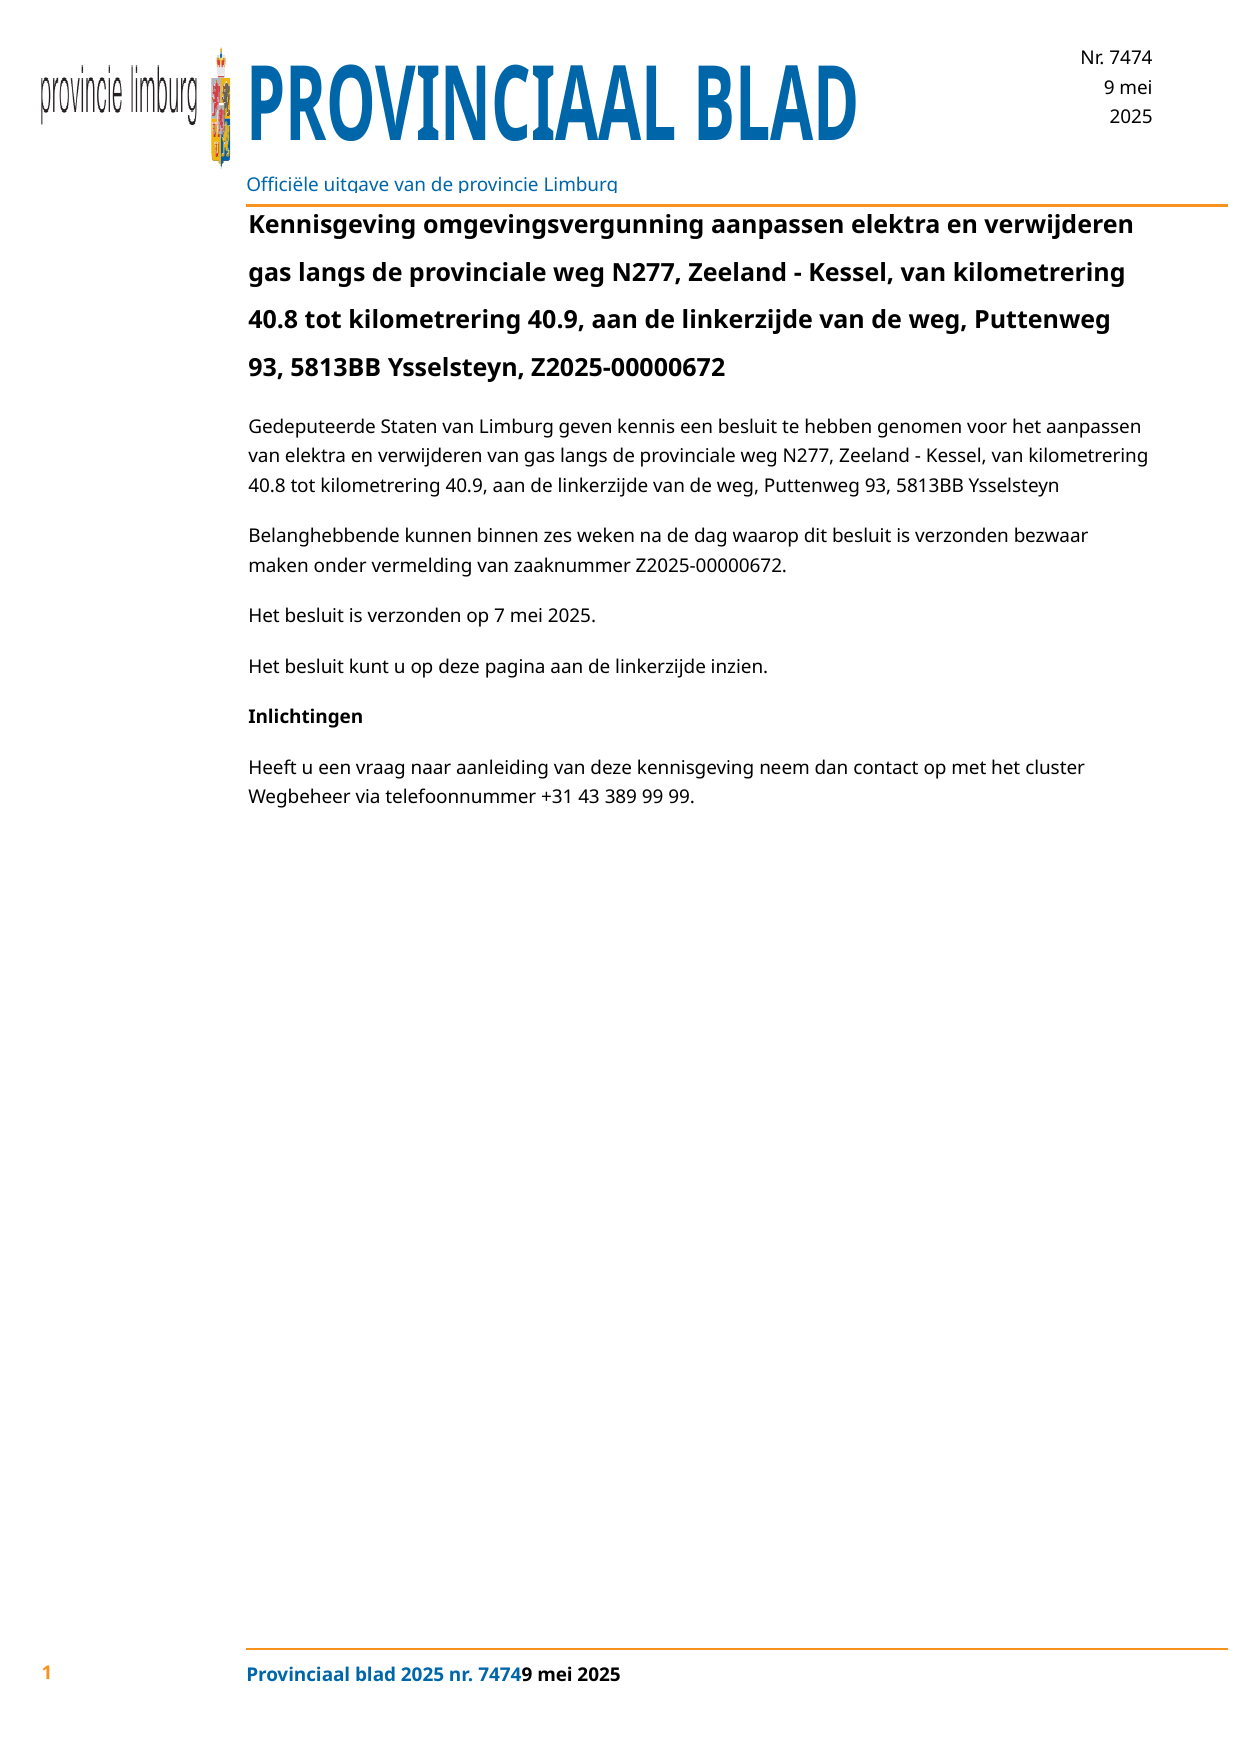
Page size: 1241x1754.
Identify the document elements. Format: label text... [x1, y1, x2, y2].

text Het besluit kunt u op deze pagina aan de linkerzijde inzien. [248, 653, 1152, 679]
text Belanghebbende kunnen binnen zes weken na de dag waarop dit besluit is verzonden bezwaar maken onder vermelding van zaaknummer Z2025-00000672. [248, 523, 1152, 578]
text Het besluit is verzonden op 7 mei 2025. [248, 603, 1152, 628]
text Inlichtingen [248, 703, 1152, 729]
picture [41, 47, 231, 172]
text Gedeputeerde Staten van Limburg geven kennis een besluit te hebben genomen voor het aanpassen van elektra en verwijderen van gas langs de provinciale weg N277, Zeeland - Kessel, van kilometrering 40.8 tot kilometrering 40.9, aan de linkerzijde van de weg, Puttenweg 93, 5813BB Ysselsteyn [248, 413, 1152, 498]
text Kennisgeving omgevingsvergunning aanpassen elektra en verwijderen gas langs de provinciale weg N277, Zeeland - Kessel, van kilometrering 40.8 tot kilometrering 40.9, aan de linkerzijde van de weg, Puttenweg 93, 5813BB Ysselsteyn, Z2025-00000672 [248, 207, 1152, 384]
text Heeft u een vraag naar aanleiding van deze kennisgeving neem dan contact op met het cluster Wegbeheer via telefoonnummer +31 43 389 99 99. [248, 754, 1152, 809]
